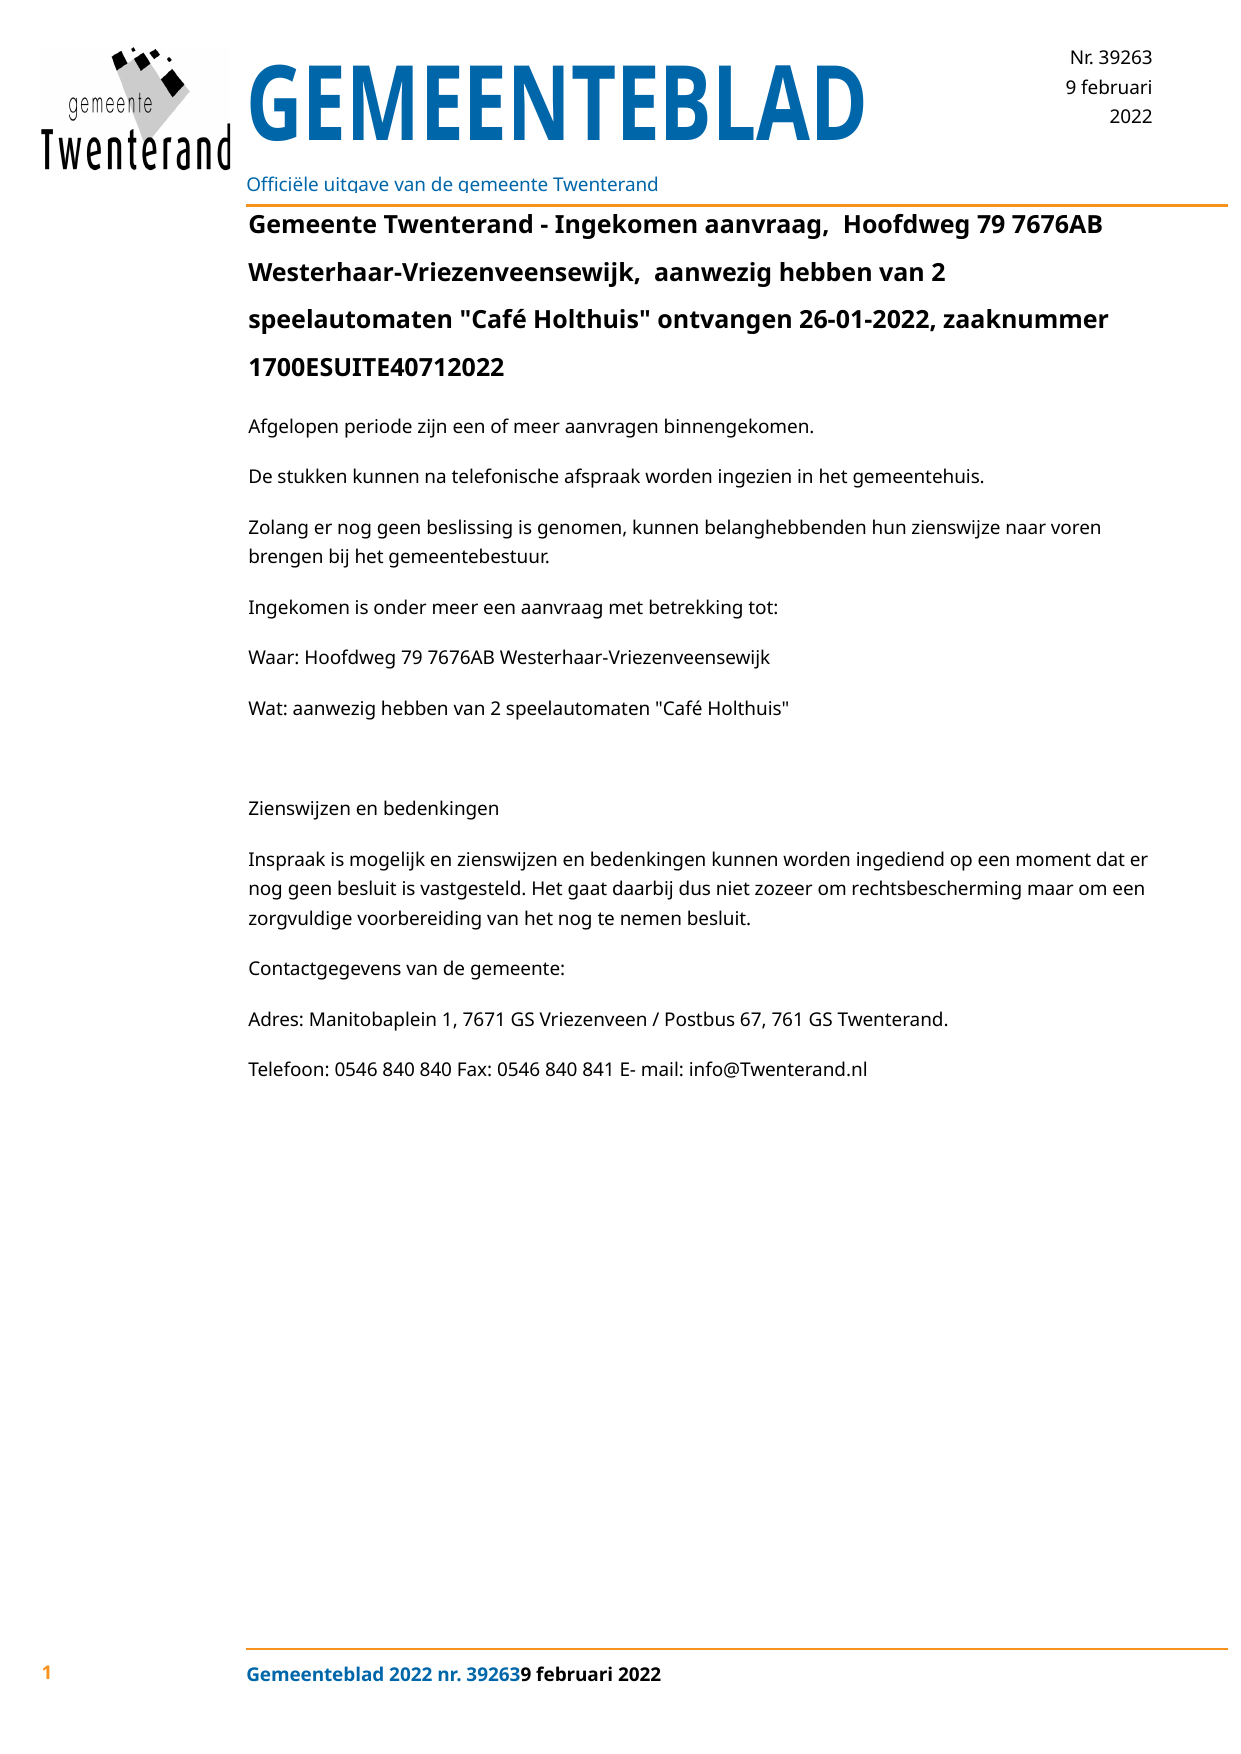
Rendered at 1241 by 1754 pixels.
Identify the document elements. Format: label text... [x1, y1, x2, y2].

text Wat: aanwezig hebben van 2 speelautomaten "Café Holthuis" [248, 695, 1152, 721]
text Ingekomen is onder meer een aanvraag met betrekking tot: [248, 594, 1152, 620]
text Zolang er nog geen beslissing is genomen, kunnen belanghebbenden hun zienswijze naar voren brengen bij het gemeentebestuur. [248, 514, 1152, 569]
text Contactgegevens van de gemeente: [248, 956, 1152, 981]
picture [41, 47, 231, 172]
text Inspraak is mogelijk en zienswijzen en bedenkingen kunnen worden ingediend op een moment dat er nog geen besluit is vastgesteld. Het gaat daarbij dus niet zozeer om rechtsbescherming maar om een zorgvuldige voorbereiding van het nog te nemen besluit. [248, 846, 1152, 931]
text Telefoon: 0546 840 840 Fax: 0546 840 841 E- mail: info@Twenterand.nl [248, 1056, 1152, 1082]
text Adres: Manitobaplein 1, 7671 GS Vriezenveen / Postbus 67, 761 GS Twenterand. [248, 1006, 1152, 1032]
text Waar: Hoofdweg 79 7676AB Westerhaar-Vriezenveensewijk [248, 644, 1152, 670]
text Afgelopen periode zijn een of meer aanvragen binnengekomen. [248, 413, 1152, 439]
text Zienswijzen en bedenkingen [248, 796, 1152, 821]
text De stukken kunnen na telefonische afspraak worden ingezien in het gemeentehuis. [248, 463, 1152, 489]
text Gemeente Twenterand - Ingekomen aanvraag, Hoofdweg 79 7676AB Westerhaar-Vriezenveensewijk, aanwezig hebben van 2 speelautomaten "Café Holthuis" ontvangen 26-01-2022, zaaknummer 1700ESUITE40712022 [248, 207, 1152, 384]
